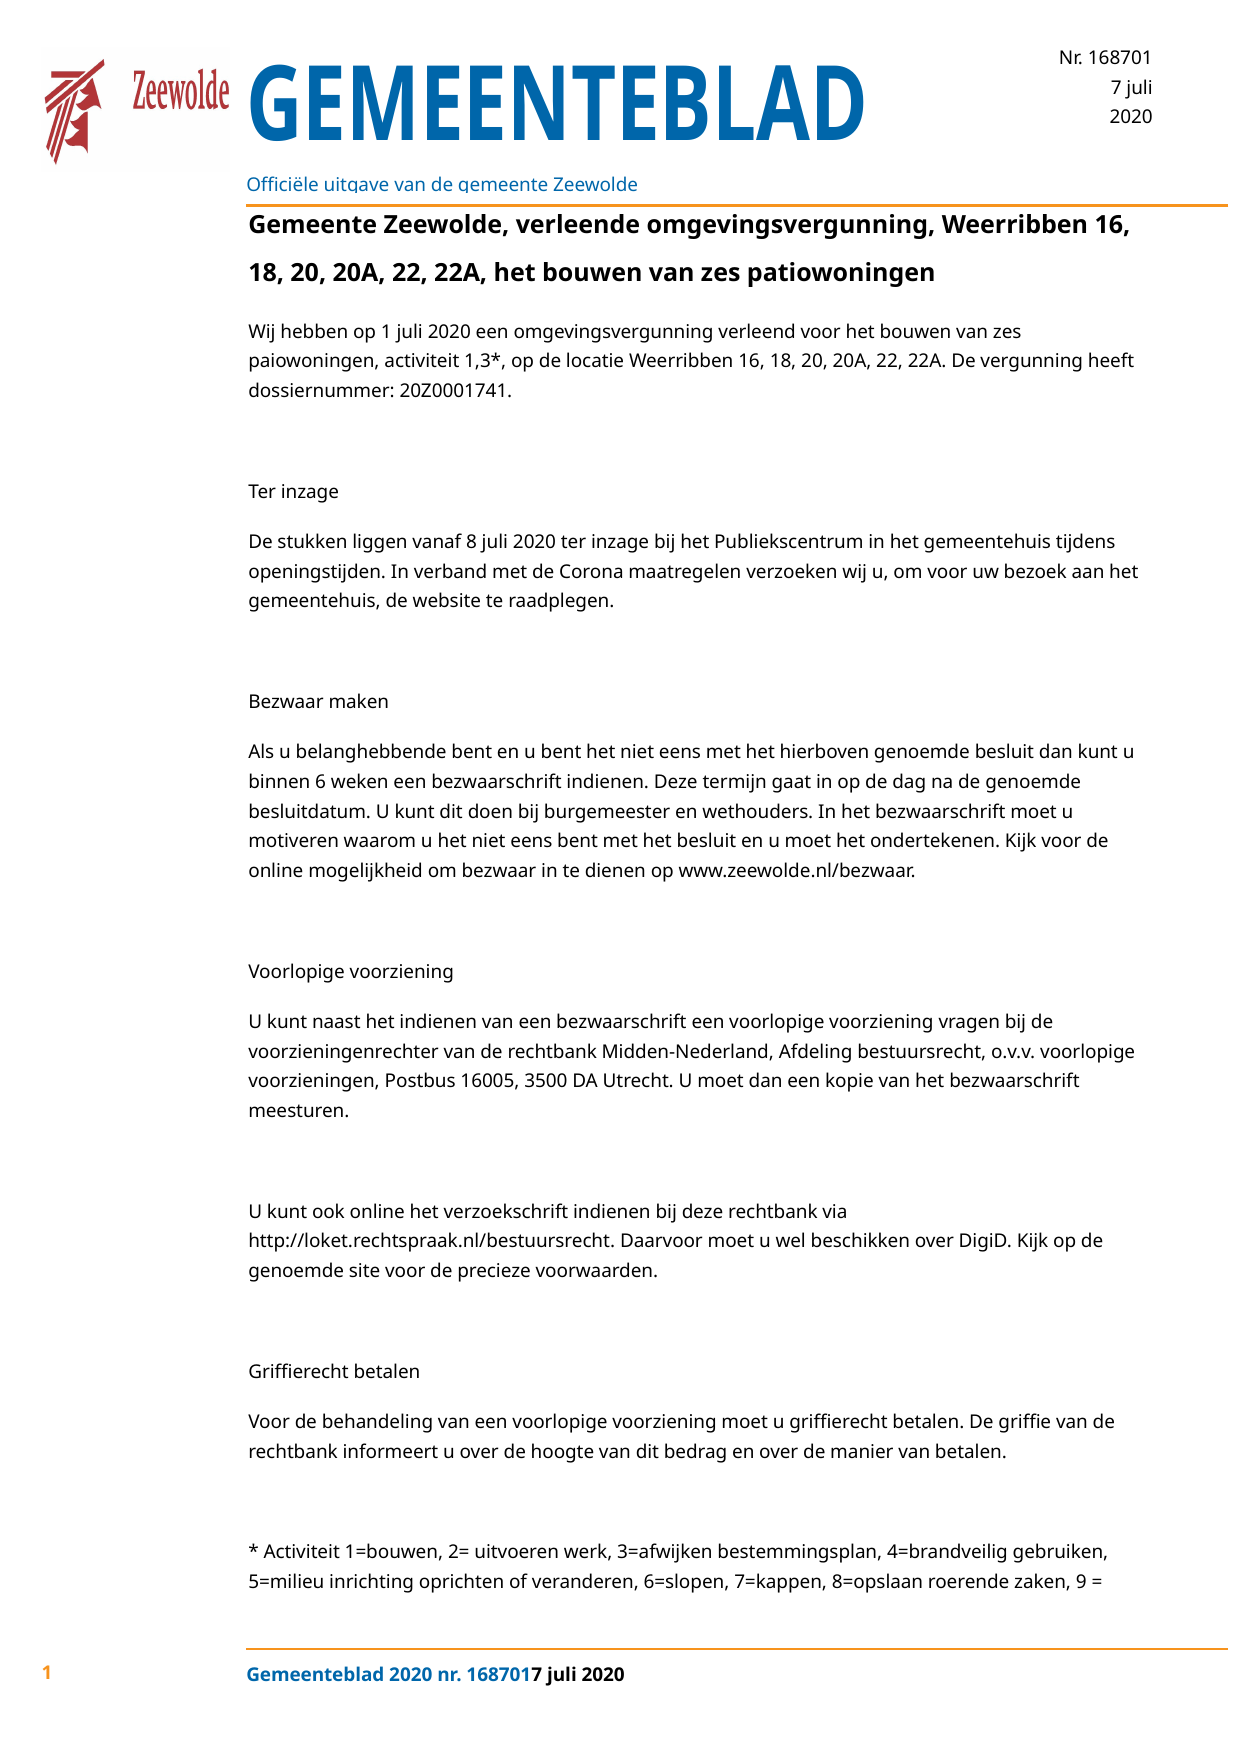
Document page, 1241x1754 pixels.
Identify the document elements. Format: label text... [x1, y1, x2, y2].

text Voor de behandeling van een voorlopige voorziening moet u griffierecht betalen. De griffie van de rechtbank informeert u over de hoogte van dit bedrag en over de manier van betalen. [248, 1408, 1152, 1464]
text Wij hebben op 1 juli 2020 een omgevingsvergunning verleend voor het bouwen van zes paiowoningen, activiteit 1,3*, op de locatie Weerribben 16, 18, 20, 20A, 22, 22A. De vergunning heeft dossiernummer: 20Z0001741. [248, 318, 1152, 403]
text Bezwaar maken [248, 688, 1152, 714]
text Voorlopige voorziening [248, 958, 1152, 984]
text * Activiteit 1=bouwen, 2= uitvoeren werk, 3=afwijken bestemmingsplan, 4=brandveilig gebruiken, 5=milieu inrichting oprichten of veranderen, 6=slopen, 7=kappen, 8=opslaan roerende zaken, 9 = [248, 1539, 1152, 1594]
text U kunt naast het indienen van een bezwaarschrift een voorlopige voorziening vragen bij de voorzieningenrechter van de rechtbank Midden-Nederland, Afdeling bestuursrecht, o.v.v. voorlopige voorzieningen, Postbus 16005, 3500 DA Utrecht. U moet dan een kopie van het bezwaarschrift meesturen. [248, 1008, 1152, 1123]
text Als u belanghebbende bent en u bent het niet eens met het hierboven genoemde besluit dan kunt u binnen 6 weken een bezwaarschrift indienen. Deze termijn gaat in op de dag na de genoemde besluitdatum. U kunt dit doen bij burgemeester en wethouders. In het bezwaarschrift moet u motiveren waarom u het niet eens bent met het besluit en u moet het ondertekenen. Kijk voor de online mogelijkheid om bezwaar in te dienen op www.zeewolde.nl/bezwaar. [248, 739, 1152, 883]
text De stukken liggen vanaf 8 juli 2020 ter inzage bij het Publiekscentrum in het gemeentehuis tijdens openingstijden. In verband met de Corona maatregelen verzoeken wij u, om voor uw bezoek aan het gemeentehuis, de website te raadplegen. [248, 528, 1152, 613]
text Griffierecht betalen [248, 1358, 1152, 1384]
text Ter inzage [248, 478, 1152, 504]
text U kunt ook online het verzoekschrift indienen bij deze rechtbank via http://loket.rechtspraak.nl/bestuursrecht. Daarvoor moet u wel beschikken over DigiD. Kijk op de genoemde site voor de precieze voorwaarden. [248, 1198, 1152, 1283]
picture [41, 47, 231, 172]
text Gemeente Zeewolde, verleende omgevingsvergunning, Weerribben 16, 18, 20, 20A, 22, 22A, het bouwen van zes patiowoningen [248, 207, 1152, 288]
